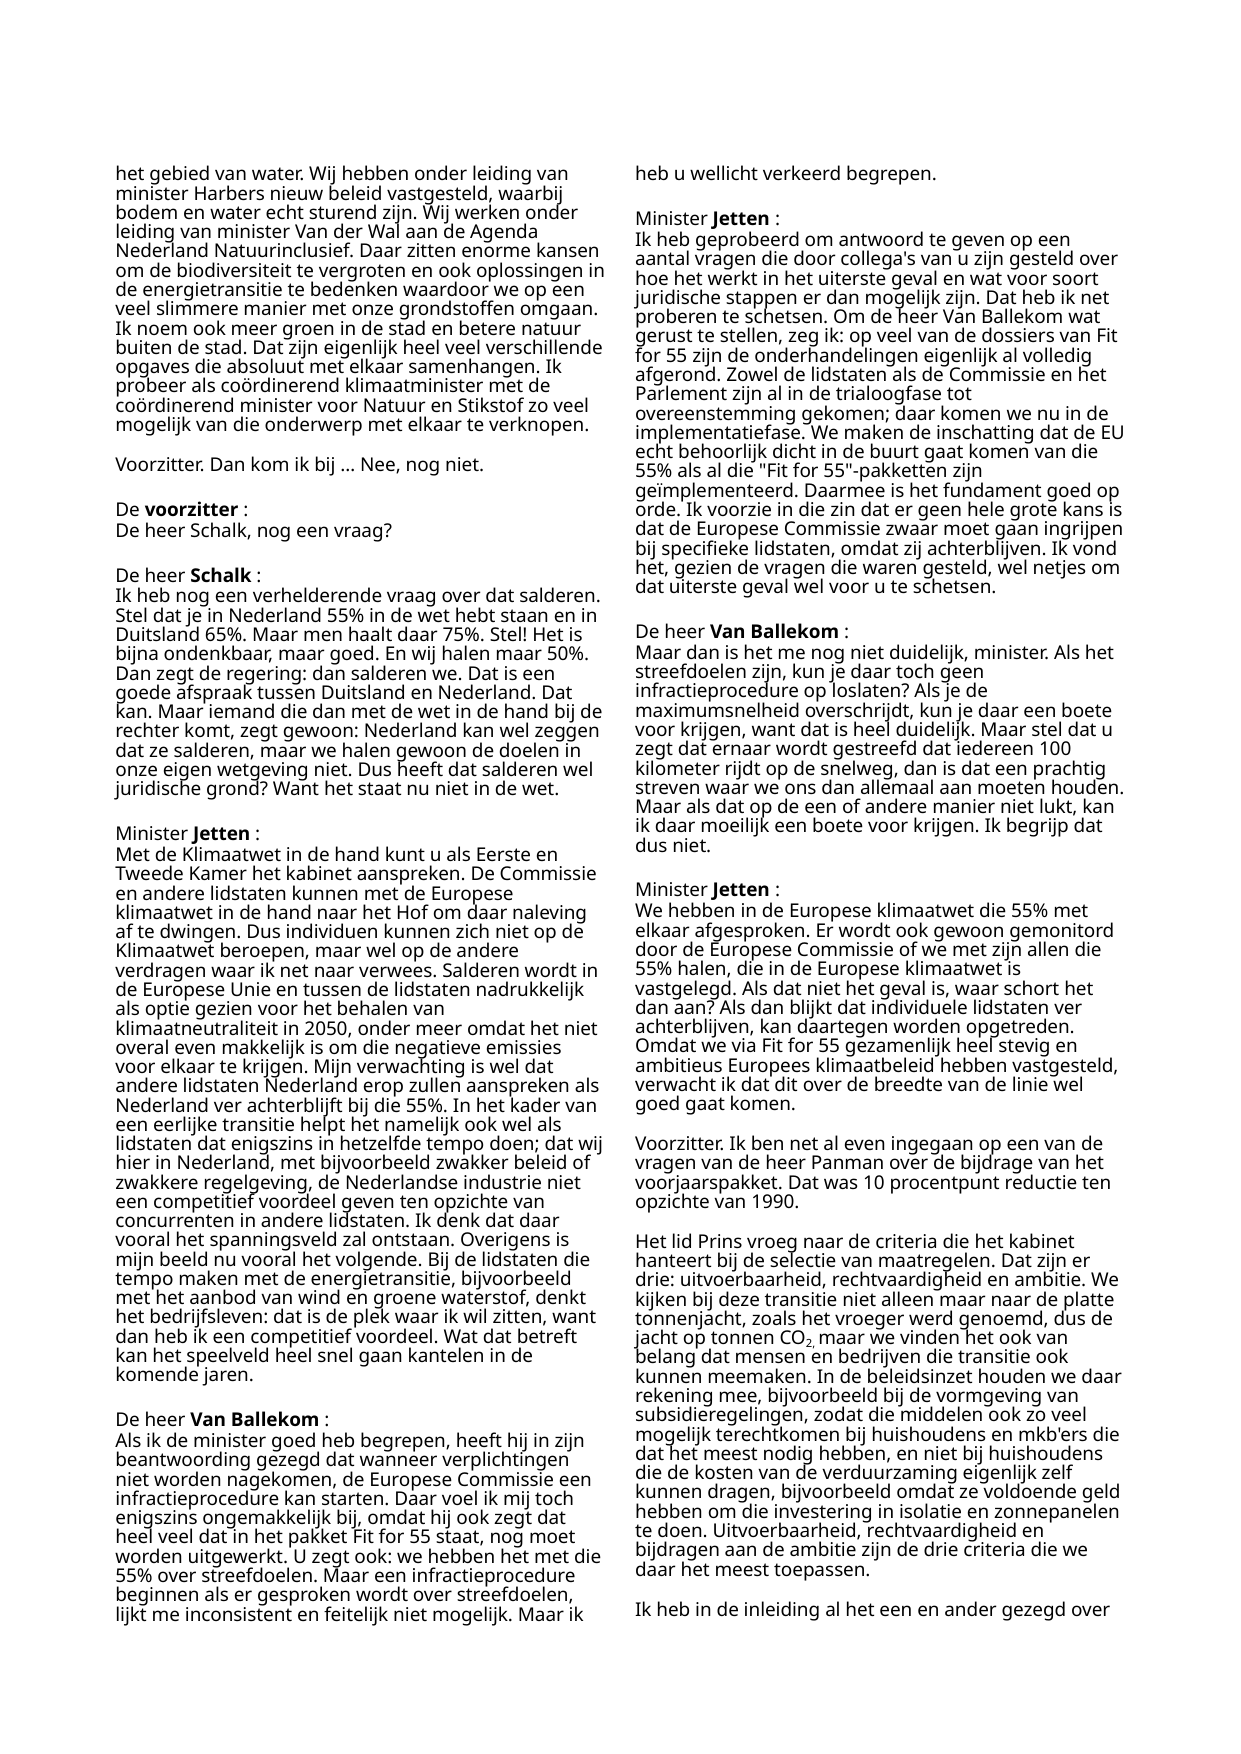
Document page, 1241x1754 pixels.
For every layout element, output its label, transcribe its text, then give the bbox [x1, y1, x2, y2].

text Minister Jetten : [115, 820, 605, 846]
text Maar dan is het me nog niet duidelijk, minister. Als het streefdoelen zijn, kun je daar toch geen infractieprocedure op loslaten? Als je de maximumsnelheid overschrijdt, kun je daar een boete voor krijgen, want dat is heel duidelijk. Maar stel dat u zegt dat ernaar wordt gestreefd dat iedereen 100 kilometer rijdt op de snelweg, dan is dat een prachtig streven waar we ons dan allemaal aan moeten houden. Maar als dat op de een of andere manier niet lukt, kan ik daar moeilijk een boete voor krijgen. Ik begrijp dat dus niet. [635, 644, 1125, 856]
text De heer Schalk : [115, 562, 605, 587]
text Met de Klimaatwet in de hand kunt u als Eerste en Tweede Kamer het kabinet aanspreken. De Commissie en andere lidstaten kunnen met de Europese klimaatwet in de hand naar het Hof om daar naleving af te dwingen. Dus individuen kunnen zich niet op de Klimaatwet beroepen, maar wel op de andere verdragen waar ik net naar verwees. Salderen wordt in de Europese Unie en tussen de lidstaten nadrukkelijk als optie gezien voor het behalen van klimaatneutraliteit in 2050, onder meer omdat het niet overal even makkelijk is om die negatieve emissies voor elkaar te krijgen. Mijn verwachting is wel dat andere lidstaten Nederland erop zullen aanspreken als Nederland ver achterblijft bij die 55%. In het kader van een eerlijke transitie helpt het namelijk ook wel als lidstaten dat enigszins in hetzelfde tempo doen; dat wij hier in Nederland, met bijvoorbeeld zwakker beleid of zwakkere regelgeving, de Nederlandse industrie niet een competitief voordeel geven ten opzichte van concurrenten in andere lidstaten. Ik denk dat daar vooral het spanningsveld zal ontstaan. Overigens is mijn beeld nu vooral het volgende. Bij de lidstaten die tempo maken met de energietransitie, bijvoorbeeld met het aanbod van wind en groene waterstof, denkt het bedrijfsleven: dat is de plek waar ik wil zitten, want dan heb ik een competitief voordeel. Wat dat betreft kan het speelveld heel snel gaan kantelen in de komende jaren. [115, 846, 605, 1386]
text Ik heb nog een verhelderende vraag over dat salderen. Stel dat je in Nederland 55% in de wet hebt staan en in Duitsland 65%. Maar men haalt daar 75%. Stel! Het is bijna ondenkbaar, maar goed. En wij halen maar 50%. Dan zegt de regering: dan salderen we. Dat is een goede afspraak tussen Duitsland en Nederland. Dat kan. Maar iemand die dan met de wet in de hand bij de rechter komt, zegt gewoon: Nederland kan wel zeggen dat ze salderen, maar we halen gewoon de doelen in onze eigen wetgeving niet. Dus heeft dat salderen wel juridische grond? Want het staat nu niet in de wet. [115, 587, 605, 799]
text Minister Jetten : [635, 205, 1125, 231]
text Minister Jetten : [635, 877, 1125, 902]
text Voorzitter. Ik ben net al even ingegaan op een van de vragen van de heer Panman over de bijdrage van het voorjaarspakket. Dat was 10 procentpunt reductie ten opzichte van 1990. [635, 1135, 1125, 1212]
text heb u wellicht verkeerd begrepen. [635, 165, 1125, 184]
text Voorzitter. Dan kom ik bij … Nee, nog niet. [115, 456, 605, 475]
text Ik heb in de inleiding al het een en ander gezegd over [635, 1601, 1125, 1620]
text Het lid Prins vroeg naar de criteria die het kabinet hanteert bij de selectie van maatregelen. Dat zijn er drie: uitvoerbaarheid, rechtvaardigheid en ambitie. We kijken bij deze transitie niet alleen maar naar de platte tonnenjacht, zoals het vroeger werd genoemd, dus de jacht op tonnen CO2, maar we vinden het ook van belang dat mensen en bedrijven die transitie ook kunnen meemaken. In de beleidsinzet houden we daar rekening mee, bijvoorbeeld bij de vormgeving van subsidieregelingen, zodat die middelen ook zo veel mogelijk terechtkomen bij huishoudens en mkb'ers die dat het meest nodig hebben, en niet bij huishoudens die de kosten van de verduurzaming eigenlijk zelf kunnen dragen, bijvoorbeeld omdat ze voldoende geld hebben om die investering in isolatie en zonnepanelen te doen. Uitvoerbaarheid, rechtvaardigheid en bijdragen aan de ambitie zijn de drie criteria die we daar het meest toepassen. [635, 1233, 1125, 1580]
text het gebied van water. Wij hebben onder leiding van minister Harbers nieuw beleid vastgesteld, waarbij bodem en water echt sturend zijn. Wij werken onder leiding van minister Van der Wal aan de Agenda Nederland Natuurinclusief. Daar zitten enorme kansen om de biodiversiteit te vergroten en ook oplossingen in de energietransitie te bedenken waardoor we op een veel slimmere manier met onze grondstoffen omgaan. Ik noem ook meer groen in de stad en betere natuur buiten de stad. Dat zijn eigenlijk heel veel verschillende opgaves die absoluut met elkaar samenhangen. Ik probeer als coördinerend klimaatminister met de coördinerend minister voor Natuur en Stikstof zo veel mogelijk van die onderwerp met elkaar te verknopen. [115, 165, 605, 435]
text De heer Schalk, nog een vraag? [115, 522, 605, 541]
text De voorzitter : [115, 496, 605, 522]
text De heer Van Ballekom : [635, 618, 1125, 644]
text We hebben in de Europese klimaatwet die 55% met elkaar afgesproken. Er wordt ook gewoon gemonitord door de Europese Commissie of we met zijn allen die 55% halen, die in de Europese klimaatwet is vastgelegd. Als dat niet het geval is, waar schort het dan aan? Als dan blijkt dat individuele lidstaten ver achterblijven, kan daartegen worden opgetreden. Omdat we via Fit for 55 gezamenlijk heel stevig en ambitieus Europees klimaatbeleid hebben vastgesteld, verwacht ik dat dit over de breedte van de linie wel goed gaat komen. [635, 902, 1125, 1114]
text Als ik de minister goed heb begrepen, heeft hij in zijn beantwoording gezegd dat wanneer verplichtingen niet worden nagekomen, de Europese Commissie een infractieprocedure kan starten. Daar voel ik mij toch enigszins ongemakkelijk bij, omdat hij ook zegt dat heel veel dat in het pakket Fit for 55 staat, nog moet worden uitgewerkt. U zegt ook: we hebben het met die 55% over streefdoelen. Maar een infractieprocedure beginnen als er gesproken wordt over streefdoelen, lijkt me inconsistent en feitelijk niet mogelijk. Maar ik [115, 1432, 605, 1625]
text Ik heb geprobeerd om antwoord te geven op een aantal vragen die door collega's van u zijn gesteld over hoe het werkt in het uiterste geval en wat voor soort juridische stappen er dan mogelijk zijn. Dat heb ik net proberen te schetsen. Om de heer Van Ballekom wat gerust te stellen, zeg ik: op veel van de dossiers van Fit for 55 zijn de onderhandelingen eigenlijk al volledig afgerond. Zowel de lidstaten als de Commissie en het Parlement zijn al in de trialoogfase tot overeenstemming gekomen; daar komen we nu in de implementatiefase. We maken de inschatting dat de EU echt behoorlijk dicht in de buurt gaat komen van die 55% als al die "Fit for 55"-pakketten zijn geïmplementeerd. Daarmee is het fundament goed op orde. Ik voorzie in die zin dat er geen hele grote kans is dat de Europese Commissie zwaar moet gaan ingrijpen bij specifieke lidstaten, omdat zij achterblijven. Ik vond het, gezien de vragen die waren gesteld, wel netjes om dat uiterste geval wel voor u te schetsen. [635, 231, 1125, 597]
text De heer Van Ballekom : [115, 1406, 605, 1432]
